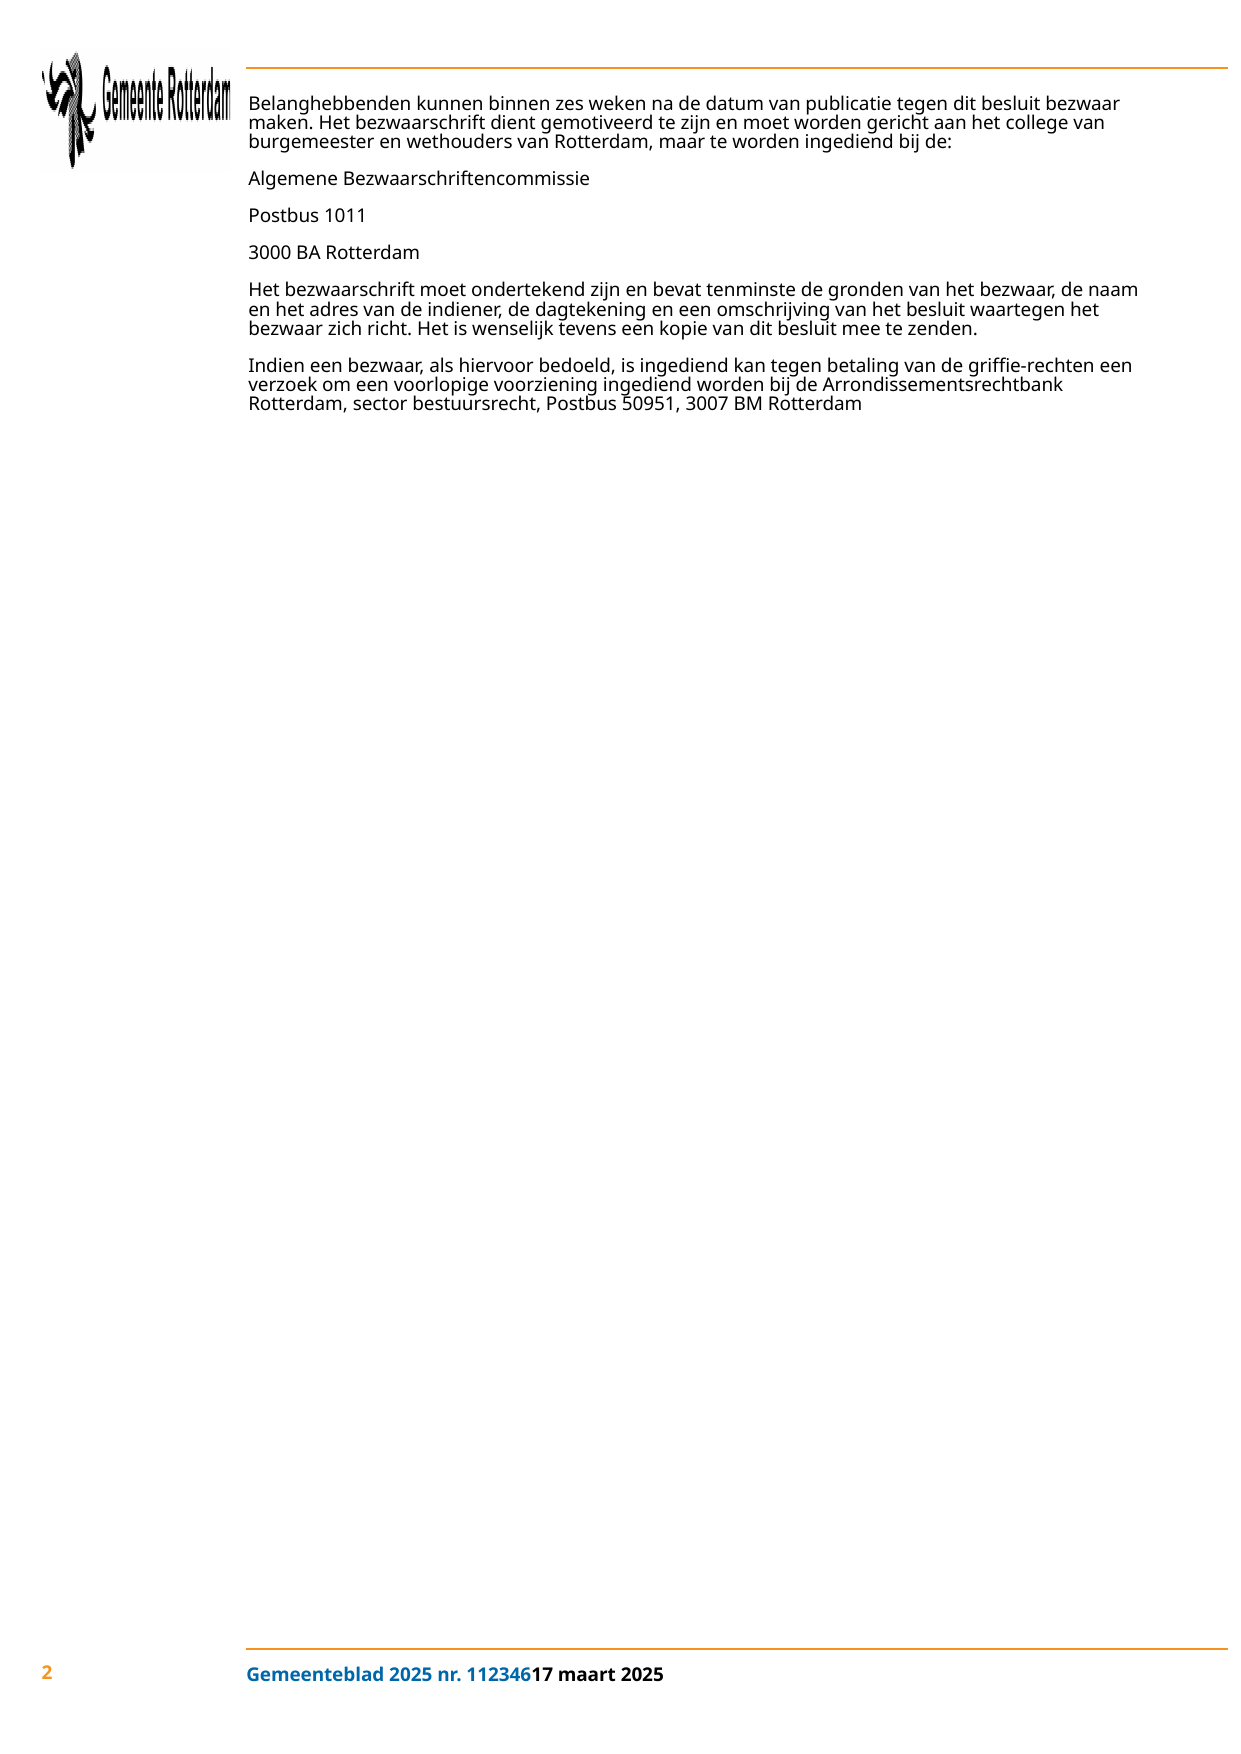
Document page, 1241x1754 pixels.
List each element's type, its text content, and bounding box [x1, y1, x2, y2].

text Het bezwaarschrift moet ondertekend zijn en bevat tenminste de gronden van het bezwaar, de naam en het adres van de indiener, de dagtekening en een omschrijving van het besluit waartegen het bezwaar zich richt. Het is wenselijk tevens een kopie van dit besluit mee te zenden. [248, 281, 1152, 339]
picture [41, 47, 231, 172]
text Belanghebbenden kunnen binnen zes weken na de datum van publicatie tegen dit besluit bezwaar maken. Het bezwaarschrift dient gemotiveerd te zijn en moet worden gericht aan het college van burgemeester en wethouders van Rotterdam, maar te worden ingediend bij de: [248, 95, 1152, 153]
text 3000 BA Rotterdam [248, 244, 1152, 264]
text Algemene Bezwaarschriftencommissie [248, 170, 1152, 190]
text Postbus 1011 [248, 207, 1152, 227]
text Indien een bezwaar, als hiervoor bedoeld, is ingediend kan tegen betaling van de griffie-rechten een verzoek om een voorlopige voorziening ingediend worden bij de Arrondissementsrechtbank Rotterdam, sector bestuursrecht, Postbus 50951, 3007 BM Rotterdam [248, 357, 1152, 415]
